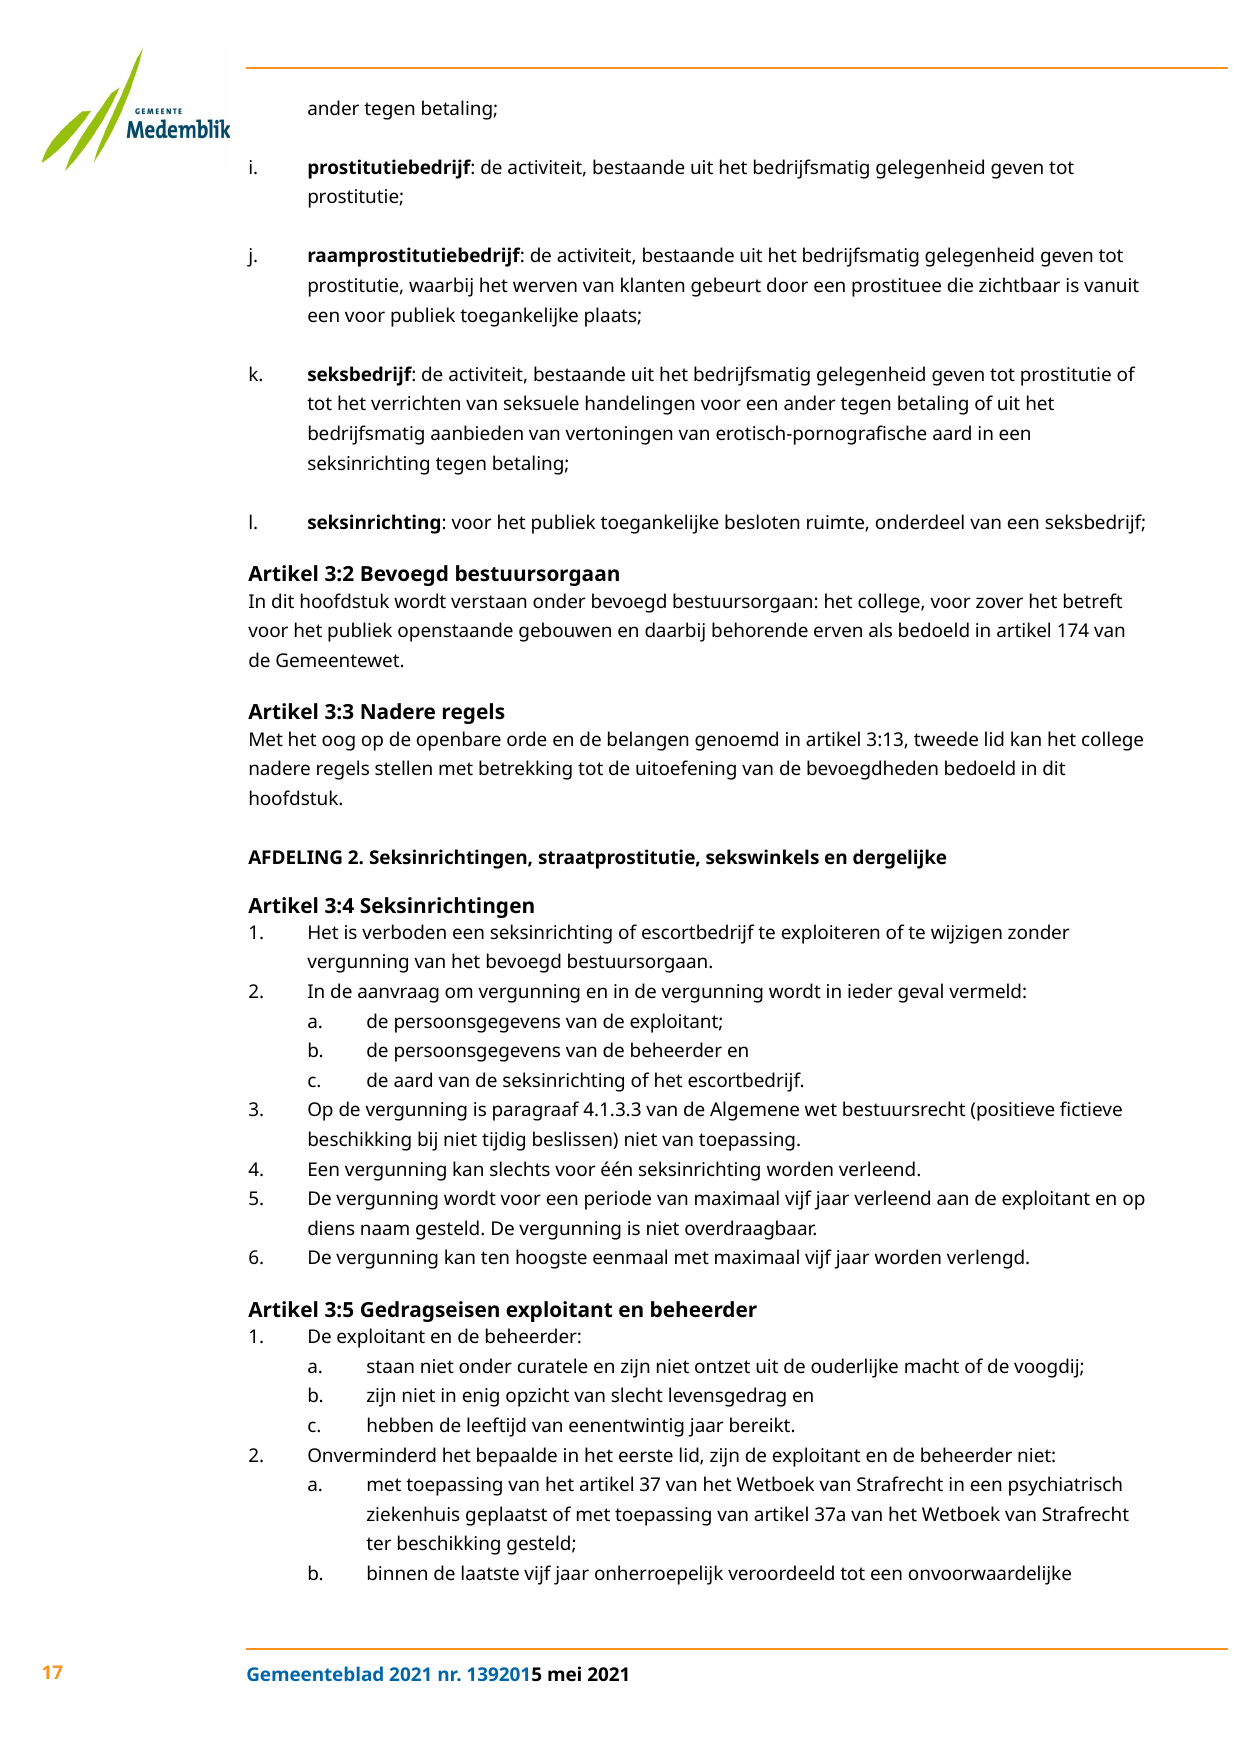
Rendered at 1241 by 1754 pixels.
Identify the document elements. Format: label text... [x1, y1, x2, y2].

list Onverminderd het bepaalde in het eerste lid, zijn de exploitant en de beheerder niet: [248, 1442, 1152, 1467]
text Artikel 3:5 Gedragseisen exploitant en beheerder [248, 1295, 1152, 1323]
list met toepassing van het artikel 37 van het Wetboek van Strafrecht in een psychiatrisch ziekenhuis geplaatst of met toepassing van artikel 37a van het Wetboek van Strafrecht ter beschikking gesteld; [307, 1471, 1152, 1556]
text Artikel 3:3 Nadere regels [248, 697, 1152, 726]
list seksbedrijf: de activiteit, bestaande uit het bedrijfsmatig gelegenheid geven tot prostitutie of tot het verrichten van seksuele handelingen voor een ander tegen betaling of uit het bedrijfsmatig aanbieden van vertoningen van erotisch-pornografische aard in een seksinrichting tegen betaling; [248, 361, 1152, 476]
list ander tegen betaling; [248, 95, 1152, 121]
list de aard van de seksinrichting of het escortbedrijf. [307, 1067, 1152, 1093]
list Een vergunning kan slechts voor één seksinrichting worden verleend. [248, 1156, 1152, 1182]
list In de aanvraag om vergunning en in de vergunning wordt in ieder geval vermeld: [248, 978, 1152, 1004]
list de persoonsgegevens van de beheerder en [307, 1037, 1152, 1063]
list hebben de leeftijd van eenentwintig jaar bereikt. [307, 1412, 1152, 1438]
list staan niet onder curatele en zijn niet ontzet uit de ouderlijke macht of de voogdij; [307, 1353, 1152, 1379]
list raamprostitutiebedrijf: de activiteit, bestaande uit het bedrijfsmatig gelegenheid geven tot prostitutie, waarbij het werven van klanten gebeurt door een prostituee die zichtbaar is vanuit een voor publiek toegankelijke plaats; [248, 243, 1152, 328]
list De vergunning wordt voor een periode van maximaal vijf jaar verleend aan de exploitant en op diens naam gesteld. De vergunning is niet overdraagbaar. [248, 1185, 1152, 1241]
list Het is verboden een seksinrichting of escortbedrijf te exploiteren of te wijzigen zonder vergunning van het bevoegd bestuursorgaan. [248, 919, 1152, 974]
list Op de vergunning is paragraaf 4.1.3.3 van de Algemene wet bestuursrecht (positieve fictieve beschikking bij niet tijdig beslissen) niet van toepassing. [248, 1097, 1152, 1152]
text Artikel 3:4 Seksinrichtingen [248, 891, 1152, 919]
list De vergunning kan ten hoogste eenmaal met maximaal vijf jaar worden verlengd. [248, 1244, 1152, 1270]
list binnen de laatste vijf jaar onherroepelijk veroordeeld tot een onvoorwaardelijke [307, 1560, 1152, 1586]
text AFDELING 2. Seksinrichtingen, straatprostitutie, sekswinkels en dergelijke [248, 844, 1152, 870]
text Met het oog op de openbare orde en de belangen genoemd in artikel 3:13, tweede lid kan het college nadere regels stellen met betrekking tot de uitoefening van de bevoegdheden bedoeld in dit hoofdstuk. [248, 726, 1152, 811]
list prostitutiebedrijf: de activiteit, bestaande uit het bedrijfsmatig gelegenheid geven tot prostitutie; [248, 154, 1152, 209]
list De exploitant en de beheerder: [248, 1323, 1152, 1349]
picture [41, 47, 231, 172]
text In dit hoofdstuk wordt verstaan onder bevoegd bestuursorgaan: het college, voor zover het betreft voor het publiek openstaande gebouwen en daarbij behorende erven als bedoeld in artikel 174 van de Gemeentewet. [248, 588, 1152, 673]
list seksinrichting: voor het publiek toegankelijke besloten ruimte, onderdeel van een seksbedrijf; [248, 509, 1152, 535]
text Artikel 3:2 Bevoegd bestuursorgaan [248, 559, 1152, 588]
list zijn niet in enig opzicht van slecht levensgedrag en [307, 1383, 1152, 1408]
list de persoonsgegevens van de exploitant; [307, 1008, 1152, 1034]
